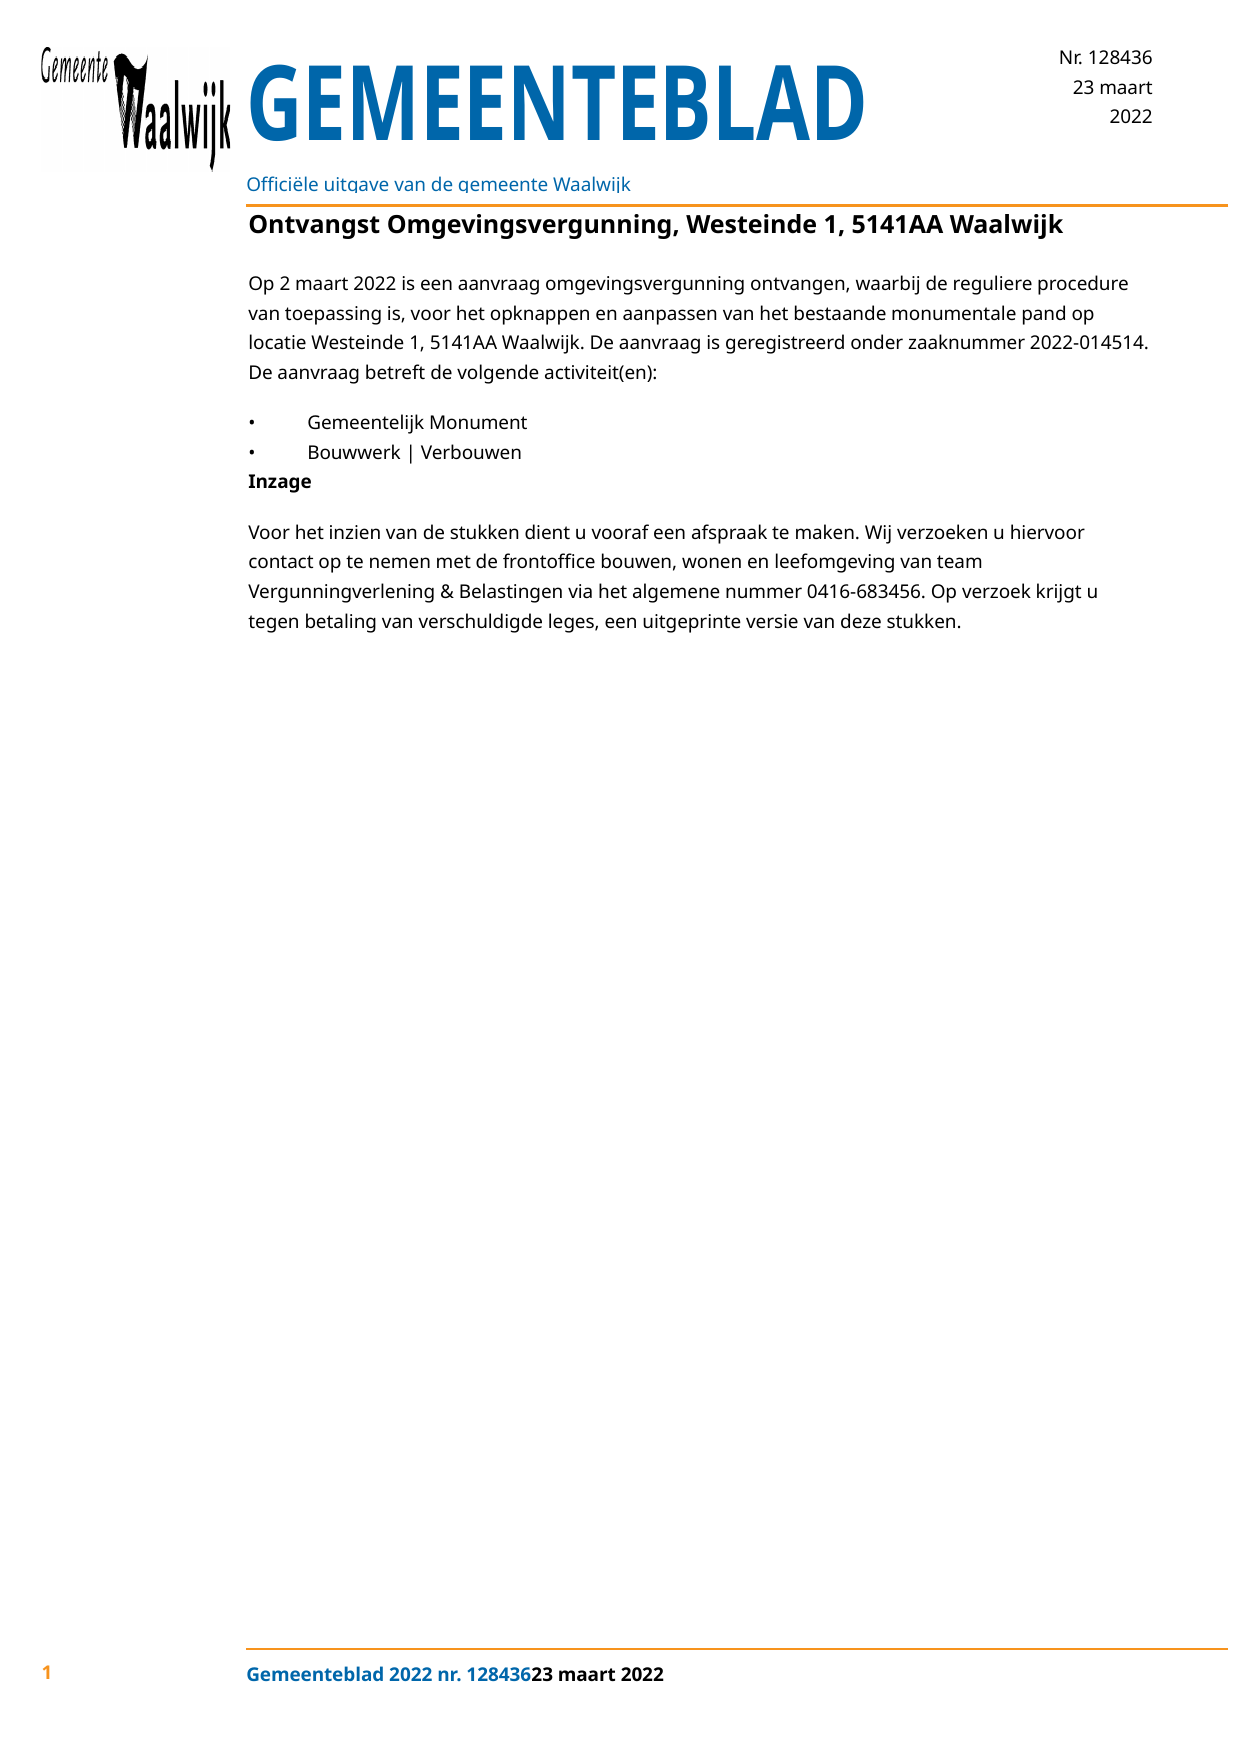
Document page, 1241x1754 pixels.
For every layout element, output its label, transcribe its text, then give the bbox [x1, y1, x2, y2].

list Bouwwerk | Verbouwen [248, 439, 1152, 465]
text Voor het inzien van de stukken dient u vooraf een afspraak te maken. Wij verzoeken u hiervoor contact op te nemen met de frontoffice bouwen, wonen en leefomgeving van team Vergunningverlening & Belastingen via het algemene nummer 0416-683456. Op verzoek krijgt u tegen betaling van verschuldigde leges, een uitgeprinte versie van deze stukken. [248, 519, 1152, 633]
text Op 2 maart 2022 is een aanvraag omgevingsvergunning ontvangen, waarbij de reguliere procedure van toepassing is, voor het opknappen en aanpassen van het bestaande monumentale pand op locatie Westeinde 1, 5141AA Waalwijk. De aanvraag is geregistreerd onder zaaknummer 2022-014514. De aanvraag betreft de volgende activiteit(en): [248, 270, 1152, 385]
text Inzage [248, 469, 1152, 494]
picture [41, 47, 231, 172]
text Ontvangst Omgevingsvergunning, Westeinde 1, 5141AA Waalwijk [248, 207, 1152, 241]
list Gemeentelijk Monument [248, 409, 1152, 435]
